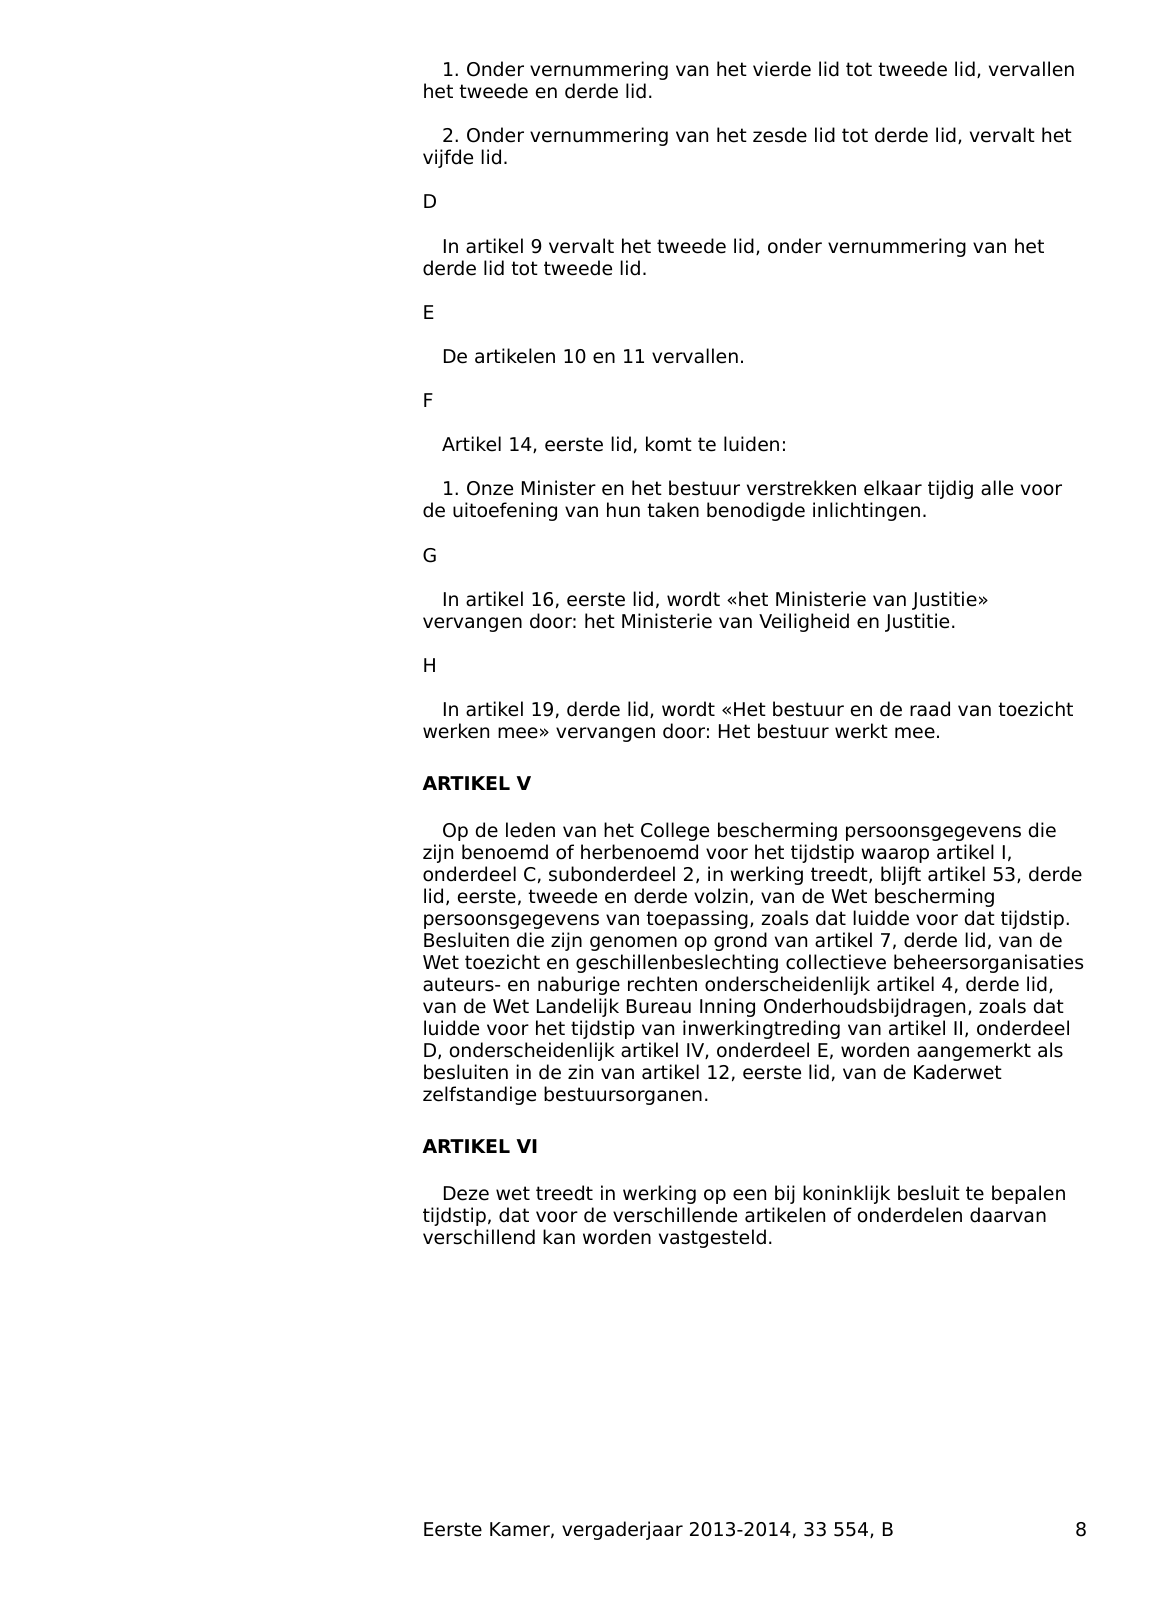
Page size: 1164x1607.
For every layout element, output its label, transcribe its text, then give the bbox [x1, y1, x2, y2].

subtitle ARTIKEL V [422, 773, 1087, 795]
text E [422, 302, 1087, 324]
text F [422, 390, 1087, 412]
text In artikel 19, derde lid, wordt «Het bestuur en de raad van toezicht werken mee» vervangen door: Het bestuur werkt mee. [422, 699, 1087, 743]
text D [422, 191, 1087, 213]
text H [422, 655, 1087, 677]
text 1. Onze Minister en het bestuur verstrekken elkaar tijdig alle voor de uitoefening van hun taken benodigde inlichtingen. [422, 478, 1087, 522]
text In artikel 16, eerste lid, wordt «het Ministerie van Justitie» vervangen door: het Ministerie van Veiligheid en Justitie. [422, 589, 1087, 633]
text 1. Onder vernummering van het vierde lid tot tweede lid, vervallen het tweede en derde lid. [422, 59, 1087, 103]
text De artikelen 10 en 11 vervallen. [422, 346, 1087, 368]
text G [422, 544, 1087, 566]
subtitle ARTIKEL VI [422, 1136, 1087, 1158]
text In artikel 9 vervalt het tweede lid, onder vernummering van het derde lid tot tweede lid. [422, 236, 1087, 279]
text Op de leden van het College bescherming persoonsgegevens die zijn benoemd of herbenoemd voor het tijdstip waarop artikel I, onderdeel C, subonderdeel 2, in werking treedt, blijft artikel 53, derde lid, eerste, tweede en derde volzin, van de Wet bescherming persoonsgegevens van toepassing, zoals dat luidde voor dat tijdstip. Besluiten die zijn genomen op grond van artikel 7, derde lid, van de Wet toezicht en geschillenbeslechting collectieve beheersorganisaties auteurs- en naburige rechten onderscheidenlijk artikel 4, derde lid, van de Wet Landelijk Bureau Inning Onderhoudsbijdragen, zoals dat luidde voor het tijdstip van inwerkingtreding van artikel II, onderdeel D, onderscheidenlijk artikel IV, onderdeel E, worden aangemerkt als besluiten in de zin van artikel 12, eerste lid, van de Kaderwet zelfstandige bestuursorganen. [422, 820, 1087, 1106]
text 2. Onder vernummering van het zesde lid tot derde lid, vervalt het vijfde lid. [422, 125, 1087, 169]
text Deze wet treedt in werking op een bij koninklijk besluit te bepalen tijdstip, dat voor de verschillende artikelen of onderdelen daarvan verschillend kan worden vastgesteld. [422, 1183, 1087, 1248]
text Artikel 14, eerste lid, komt te luiden: [422, 434, 1087, 456]
